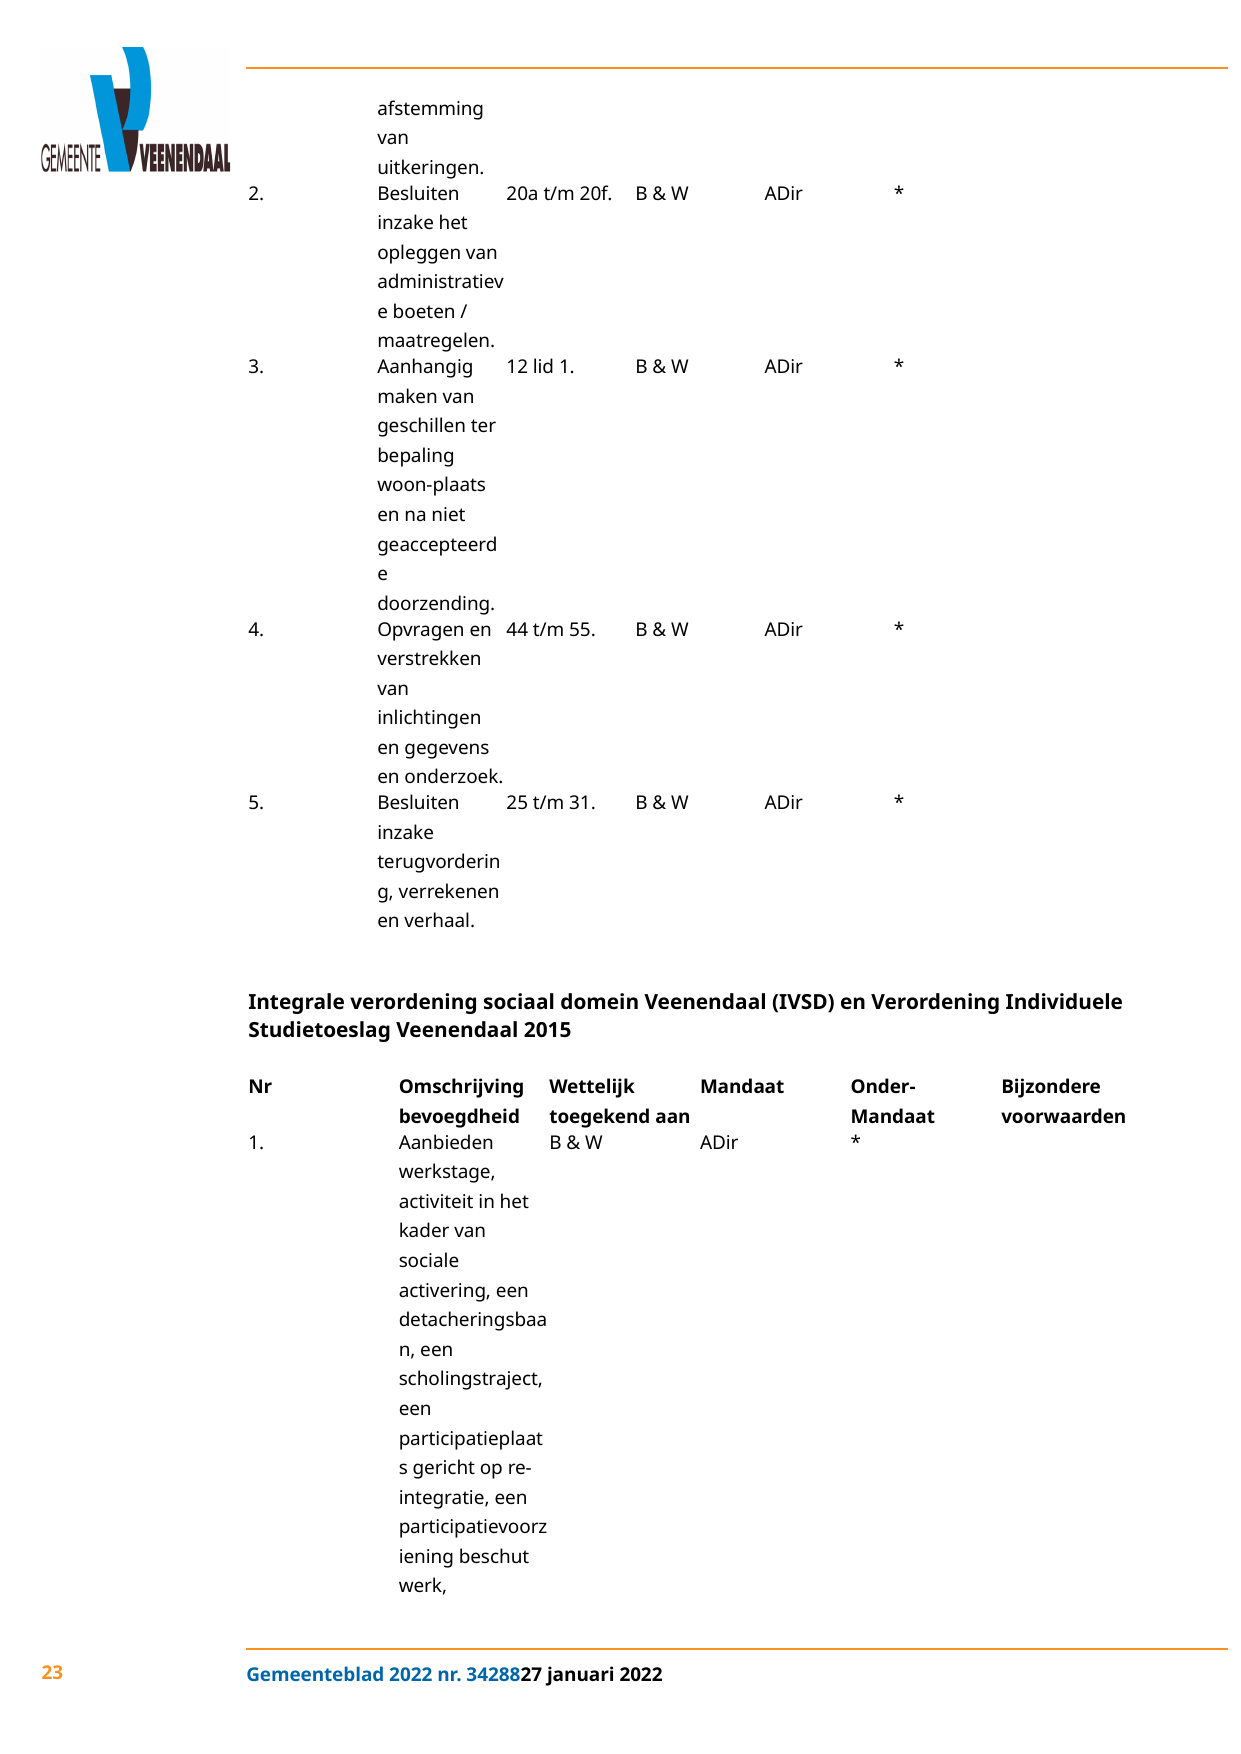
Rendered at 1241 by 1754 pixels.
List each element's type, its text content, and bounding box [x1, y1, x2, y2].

table_cell Besluiten inzake terugvordering, verrekenen en verhaal. [377, 789, 506, 933]
table_cell Aanhangig maken van geschillen ter bepaling woon-plaats en na niet geaccepteerde doorzending. [377, 353, 506, 616]
table_header Mandaat [700, 1074, 850, 1129]
table_cell * [894, 180, 1022, 353]
table_cell 25 t/m 31. [506, 789, 635, 933]
table_cell B & W [549, 1129, 700, 1598]
table_cell 4. [248, 616, 377, 789]
table_cell ADir [764, 789, 893, 933]
table_cell Besluiten inzake het opleggen van administratieve boeten / maatregelen. [377, 180, 506, 353]
table_header Onder- Mandaat [850, 1074, 1001, 1129]
table_header Omschrijving bevoegdheid [399, 1074, 549, 1129]
table_cell B & W [635, 180, 764, 353]
table_cell 2. [248, 180, 377, 353]
table_cell 5. [248, 789, 377, 933]
picture [41, 47, 130, 172]
table_cell [1023, 353, 1152, 616]
table_cell * [894, 353, 1022, 616]
table_cell Aanbieden werkstage, activiteit in het kader van sociale activering, een detacheringsbaan, een scholingstraject, een participatieplaats gericht op re-integratie, een participatievoorziening beschut werk, [399, 1129, 549, 1598]
table_header Nr [248, 1074, 398, 1129]
table_cell [1023, 789, 1152, 933]
table_header Bijzondere voorwaarden [1001, 1074, 1152, 1129]
table_cell [1023, 95, 1152, 180]
table_cell [894, 95, 1022, 180]
table_cell [1023, 616, 1152, 789]
table_cell afstemming van uitkeringen. [377, 95, 506, 180]
table_cell [1023, 180, 1152, 353]
table_cell B & W [635, 616, 764, 789]
text Integrale verordening sociaal domein Veenendaal (IVSD) en Verordening Individuele Studietoeslag Veenendaal 2015 [248, 987, 1152, 1044]
table_cell * [894, 789, 1022, 933]
table_cell ADir [764, 180, 893, 353]
table_header Wettelijk toegekend aan [549, 1074, 700, 1129]
table_cell * [894, 616, 1022, 789]
table_cell 12 lid 1. [506, 353, 635, 616]
table_cell 3. [248, 353, 377, 616]
table_cell 44 t/m 55. [506, 616, 635, 789]
table_cell ADir [764, 616, 893, 789]
table_cell [506, 95, 635, 180]
table_cell [1001, 1129, 1152, 1598]
table_cell 20a t/m 20f. [506, 180, 635, 353]
table_cell ADir [764, 353, 893, 616]
table_cell * [850, 1129, 1001, 1598]
table_cell 1. [248, 1129, 398, 1598]
table_cell Opvragen en verstrekken van inlichtingen en gegevens en onderzoek. [377, 616, 506, 789]
table_cell ADir [700, 1129, 850, 1598]
table_cell [764, 95, 893, 180]
table_cell B & W [635, 789, 764, 933]
table_cell B & W [635, 353, 764, 616]
picture [123, 47, 231, 172]
table_cell [635, 95, 764, 180]
table_cell [248, 95, 377, 180]
